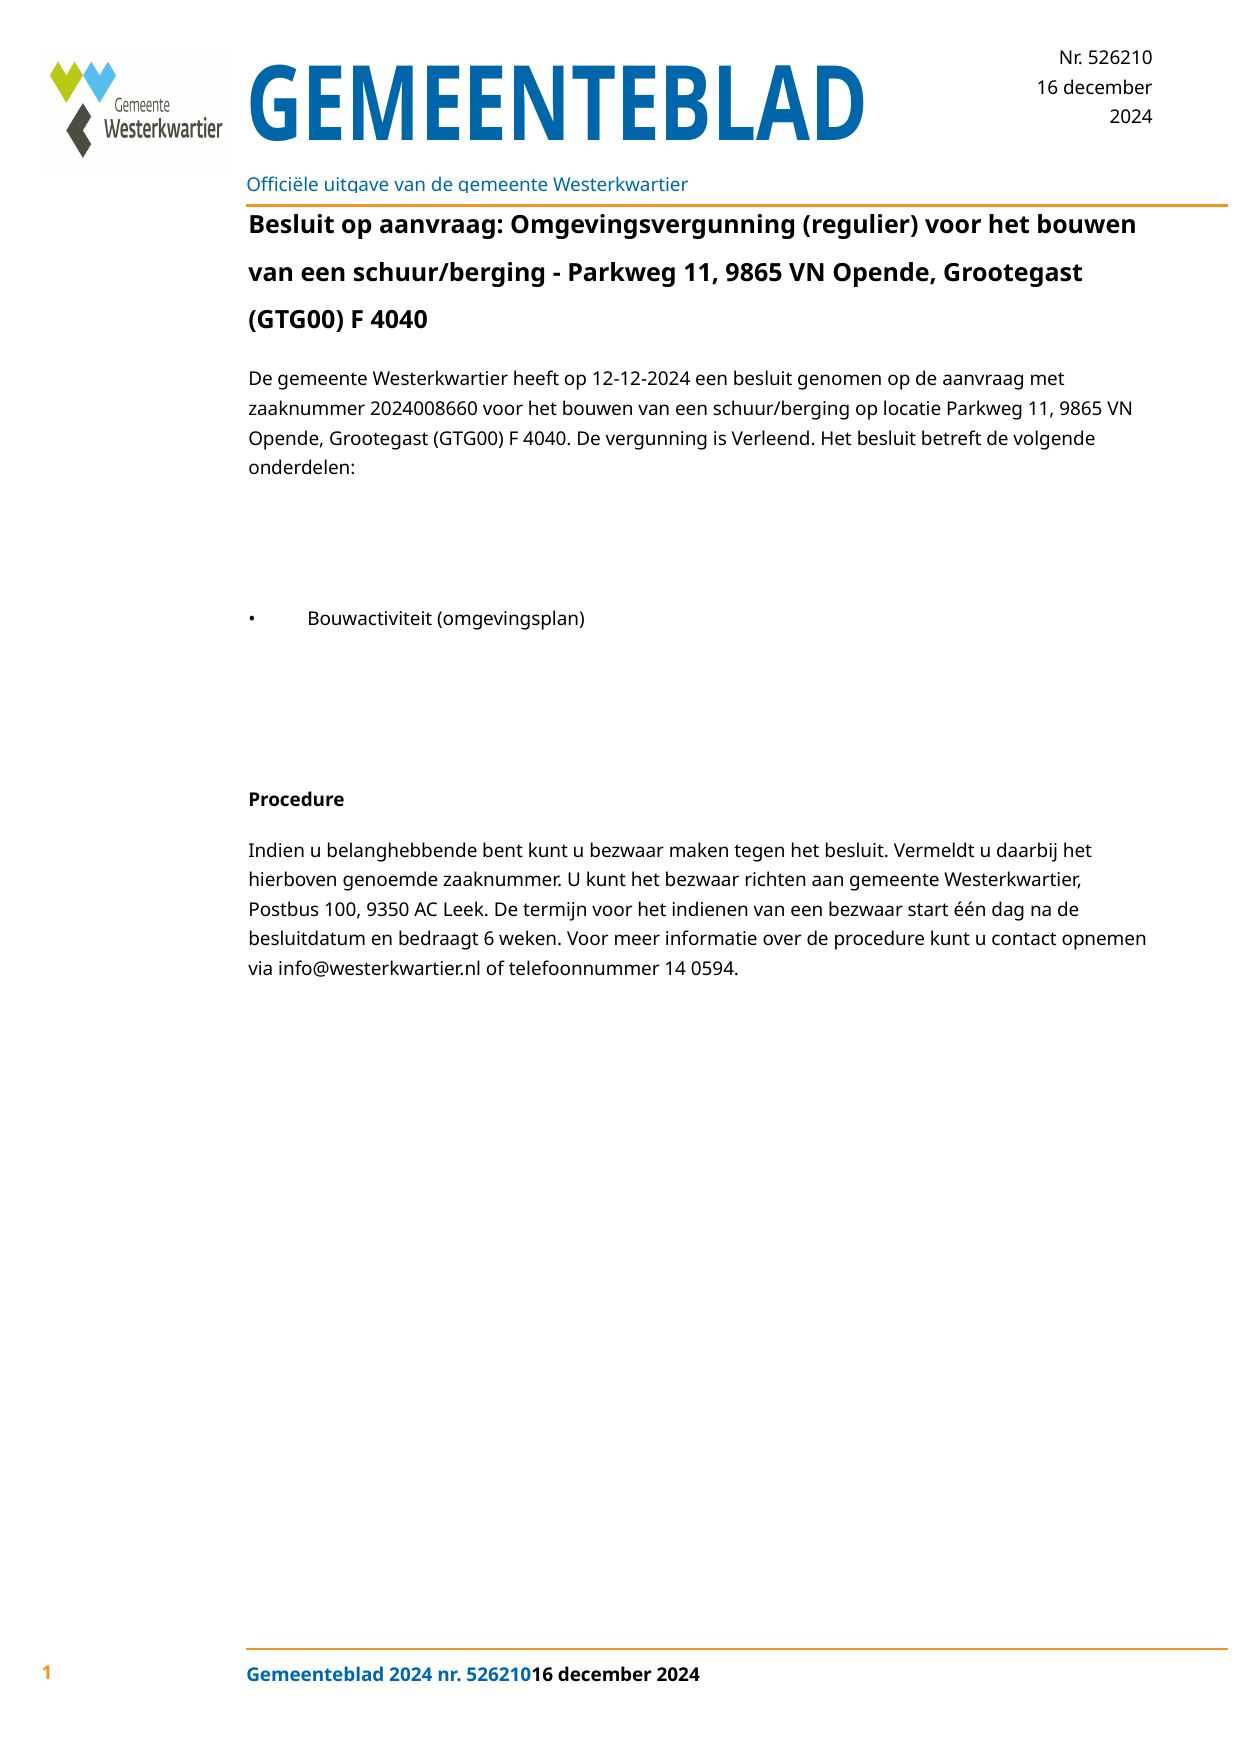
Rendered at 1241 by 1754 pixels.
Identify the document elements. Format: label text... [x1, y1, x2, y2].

picture [41, 47, 231, 172]
text Indien u belanghebbende bent kunt u bezwaar maken tegen het besluit. Vermeldt u daarbij het hierboven genoemde zaaknummer. U kunt het bezwaar richten aan gemeente Westerkwartier, Postbus 100, 9350 AC Leek. De termijn voor het indienen van een bezwaar start één dag na de besluitdatum en bedraagt 6 weken. Voor meer informatie over de procedure kunt u contact opnemen via info@westerkwartier.nl of telefoonnummer 14 0594. [248, 837, 1152, 981]
list Bouwactiviteit (omgevingsplan) [248, 606, 1152, 631]
text Procedure [248, 786, 1152, 812]
text De gemeente Westerkwartier heeft op 12-12-2024 een besluit genomen op de aanvraag met zaaknummer 2024008660 voor het bouwen van een schuur/berging op locatie Parkweg 11, 9865 VN Opende, Grootegast (GTG00) F 4040. De vergunning is Verleend. Het besluit betreft de volgende onderdelen: [248, 366, 1152, 480]
text Besluit op aanvraag: Omgevingsvergunning (regulier) voor het bouwen van een schuur/berging - Parkweg 11, 9865 VN Opende, Grootegast (GTG00) F 4040 [248, 207, 1152, 336]
